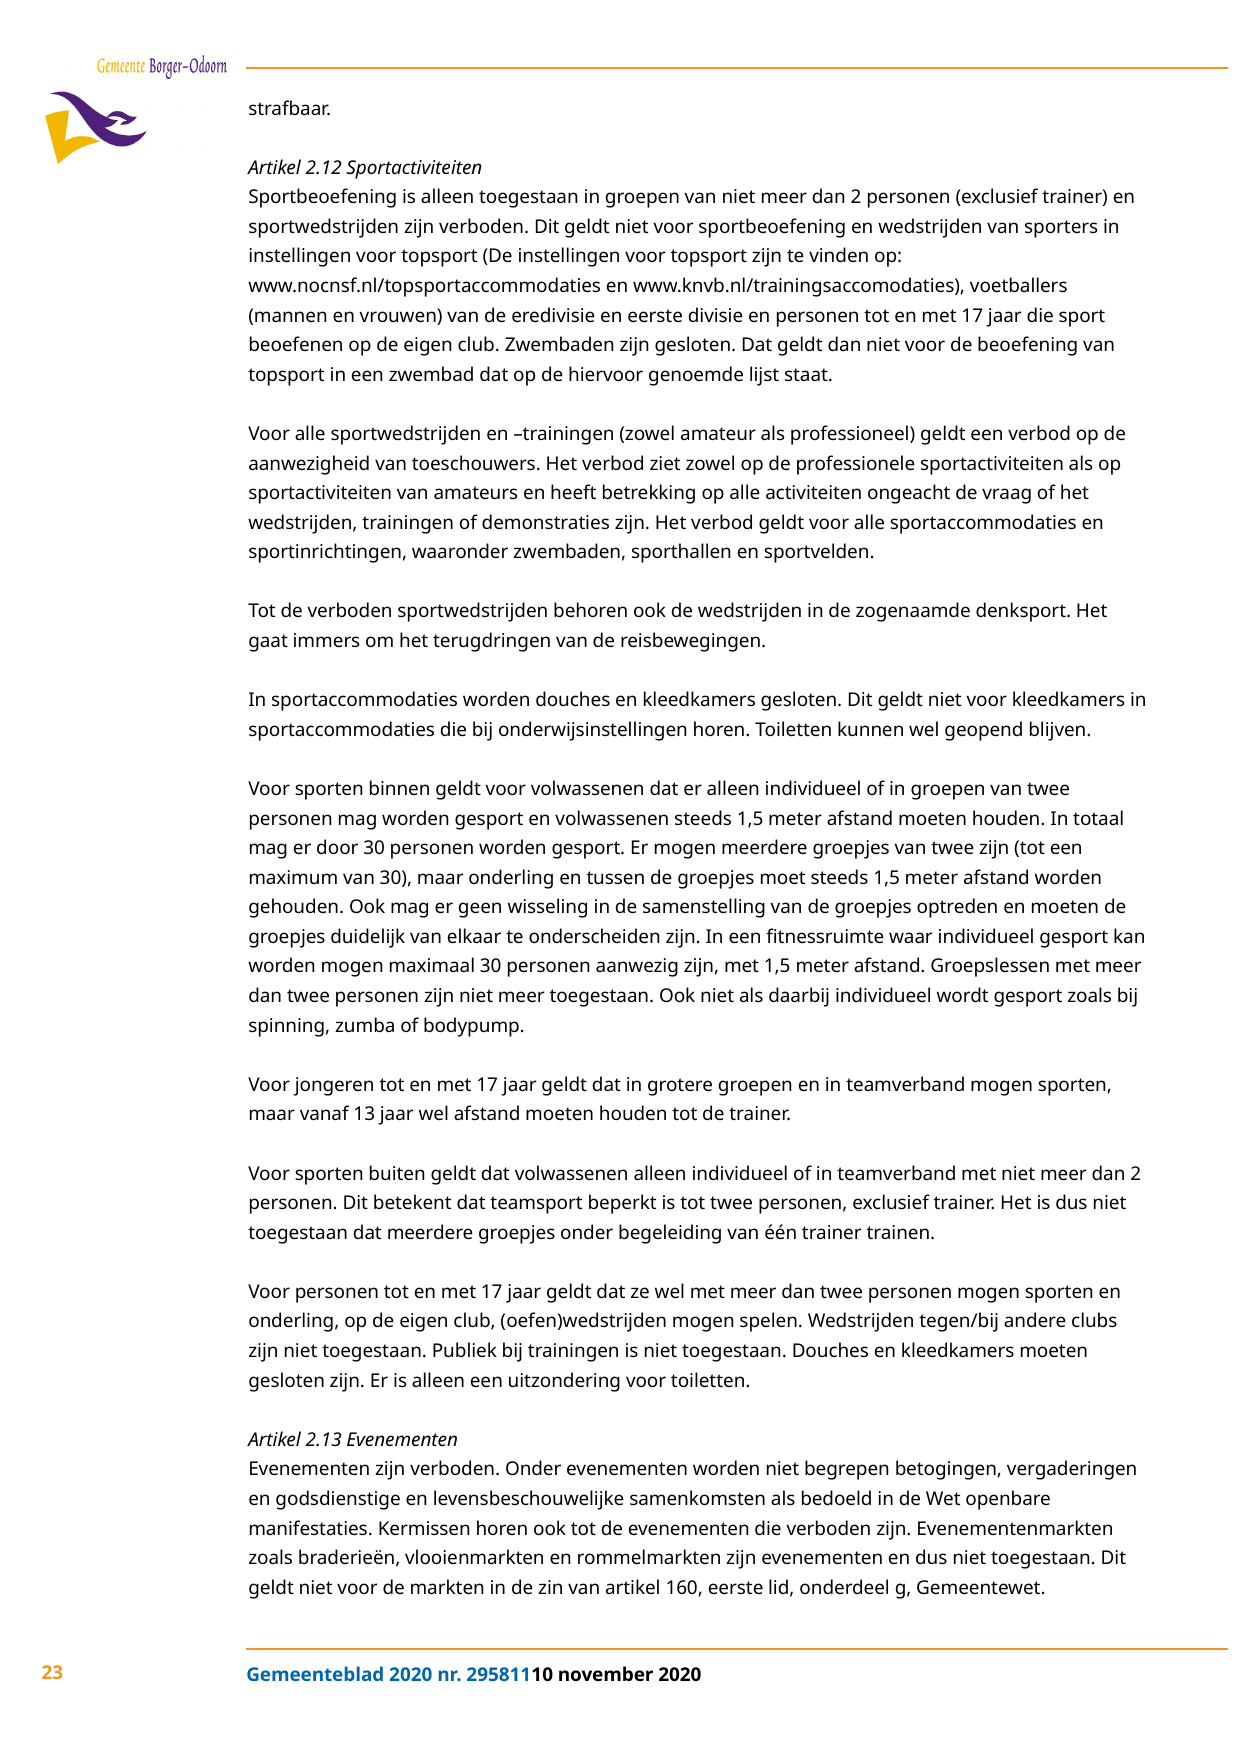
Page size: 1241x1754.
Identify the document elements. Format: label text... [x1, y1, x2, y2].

text Voor personen tot en met 17 jaar geldt dat ze wel met meer dan twee personen mogen sporten en onderling, op de eigen club, (oefen)wedstrijden mogen spelen. Wedstrijden tegen/bij andere clubs zijn niet toegestaan. Publiek bij trainingen is niet toegestaan. Douches en kleedkamers moeten gesloten zijn. Er is alleen een uitzondering voor toiletten. [248, 1278, 1152, 1393]
text In sportaccommodaties worden douches en kleedkamers gesloten. Dit geldt niet voor kleedkamers in sportaccommodaties die bij onderwijsinstellingen horen. Toiletten kunnen wel geopend blijven. [248, 686, 1152, 742]
text Voor sporten binnen geldt voor volwassenen dat er alleen individueel of in groepen van twee personen mag worden gesport en volwassenen steeds 1,5 meter afstand moeten houden. In totaal mag er door 30 personen worden gesport. Er mogen meerdere groepjes van twee zijn (tot een maximum van 30), maar onderling en tussen de groepjes moet steeds 1,5 meter afstand worden gehouden. Ook mag er geen wisseling in de samenstelling van de groepjes optreden en moeten de groepjes duidelijk van elkaar te onderscheiden zijn. In een fitnessruimte waar individueel gesport kan worden mogen maximaal 30 personen aanwezig zijn, met 1,5 meter afstand. Groepslessen met meer dan twee personen zijn niet meer toegestaan. Ook niet als daarbij individueel wordt gesport zoals bij spinning, zumba of bodypump. [248, 775, 1152, 1038]
text Artikel 2.12 Sportactiviteiten [248, 154, 1152, 180]
text Voor jongeren tot en met 17 jaar geldt dat in grotere groepen en in teamverband mogen sporten, maar vanaf 13 jaar wel afstand moeten houden tot de trainer. [248, 1071, 1152, 1126]
text Sportbeoefening is alleen toegestaan in groepen van niet meer dan 2 personen (exclusief trainer) en sportwedstrijden zijn verboden. Dit geldt niet voor sportbeoefening en wedstrijden van sporters in instellingen voor topsport (De instellingen voor topsport zijn te vinden op: www.nocnsf.nl/topsportaccommodaties en www.knvb.nl/trainingsaccomodaties), voetballers (mannen en vrouwen) van de eredivisie en eerste divisie en personen tot en met 17 jaar die sport beoefenen op de eigen club. Zwembaden zijn gesloten. Dat geldt dan niet voor de beoefening van topsport in een zwembad dat op de hiervoor genoemde lijst staat. [248, 183, 1152, 387]
text Artikel 2.13 Evenementen [248, 1426, 1152, 1452]
picture [41, 47, 231, 172]
text Tot de verboden sportwedstrijden behoren ook de wedstrijden in de zogenaamde denksport. Het gaat immers om het terugdringen van de reisbewegingen. [248, 598, 1152, 653]
text Voor sporten buiten geldt dat volwassenen alleen individueel of in teamverband met niet meer dan 2 personen. Dit betekent dat teamsport beperkt is tot twee personen, exclusief trainer. Het is dus niet toegestaan dat meerdere groepjes onder begeleiding van één trainer trainen. [248, 1160, 1152, 1245]
text Evenementen zijn verboden. Onder evenementen worden niet begrepen betogingen, vergaderingen en godsdienstige en levensbeschouwelijke samenkomsten als bedoeld in de Wet openbare manifestaties. Kermissen horen ook tot de evenementen die verboden zijn. Evenementenmarkten zoals braderieën, vlooienmarkten en rommelmarkten zijn evenementen en dus niet toegestaan. Dit geldt niet voor de markten in de zin van artikel 160, eerste lid, onderdeel g, Gemeentewet. [248, 1456, 1152, 1600]
text strafbaar. [248, 95, 1152, 121]
text Voor alle sportwedstrijden en –trainingen (zowel amateur als professioneel) geldt een verbod op de aanwezigheid van toeschouwers. Het verbod ziet zowel op de professionele sportactiviteiten als op sportactiviteiten van amateurs en heeft betrekking op alle activiteiten ongeacht de vraag of het wedstrijden, trainingen of demonstraties zijn. Het verbod geldt voor alle sportaccommodaties en sportinrichtingen, waaronder zwembaden, sporthallen en sportvelden. [248, 420, 1152, 564]
